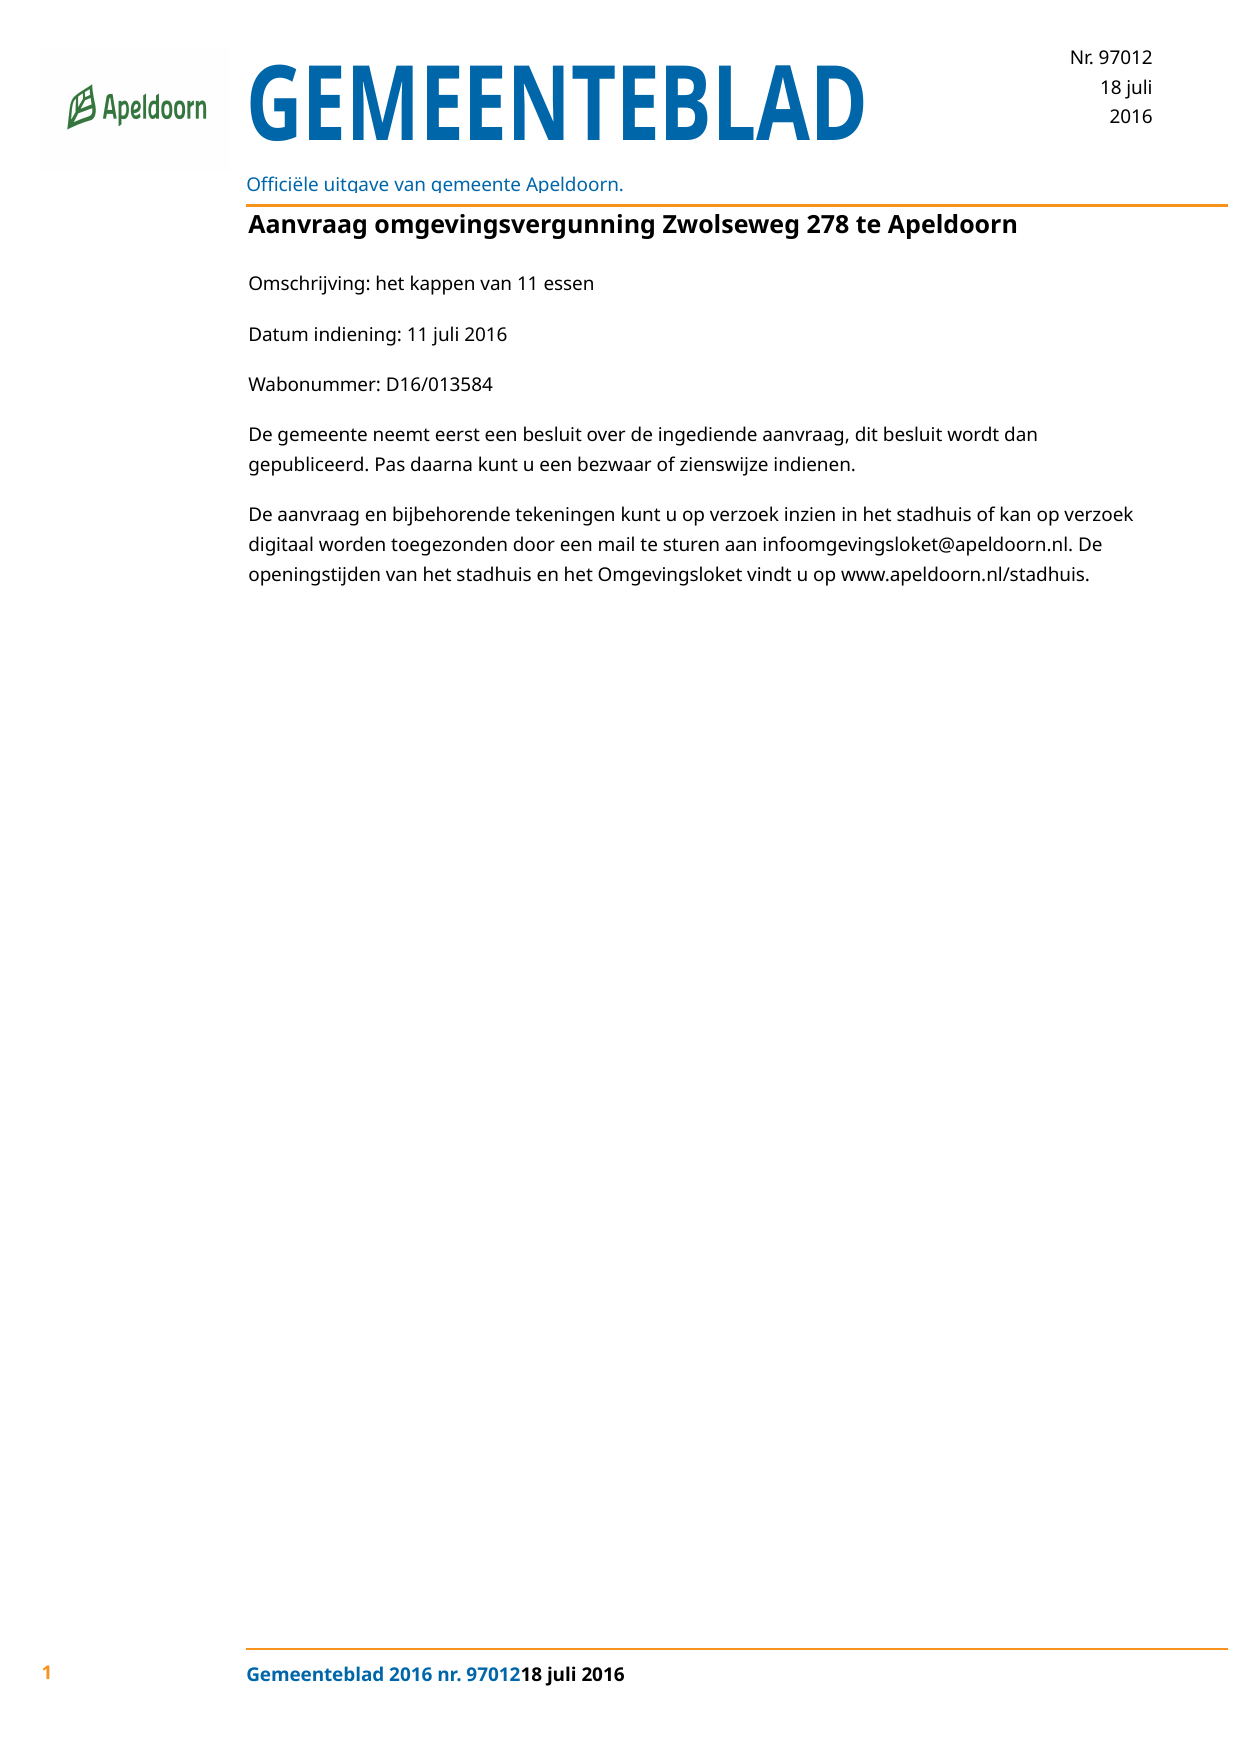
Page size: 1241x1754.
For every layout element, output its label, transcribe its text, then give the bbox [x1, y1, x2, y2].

text Omschrijving: het kappen van 11 essen [248, 270, 1152, 296]
text Wabonummer: D16/013584 [248, 371, 1152, 397]
text Aanvraag omgevingsvergunning Zwolseweg 278 te Apeldoorn [248, 207, 1152, 241]
text De aanvraag en bijbehorende tekeningen kunt u op verzoek inzien in het stadhuis of kan op verzoek digitaal worden toegezonden door een mail te sturen aan infoomgevingsloket@apeldoorn.nl. De openingstijden van het stadhuis en het Omgevingsloket vindt u op www.apeldoorn.nl/stadhuis. [248, 502, 1152, 586]
text Datum indiening: 11 juli 2016 [248, 321, 1152, 346]
picture [41, 47, 231, 172]
text De gemeente neemt eerst een besluit over de ingediende aanvraag, dit besluit wordt dan gepubliceerd. Pas daarna kunt u een bezwaar of zienswijze indienen. [248, 422, 1152, 477]
